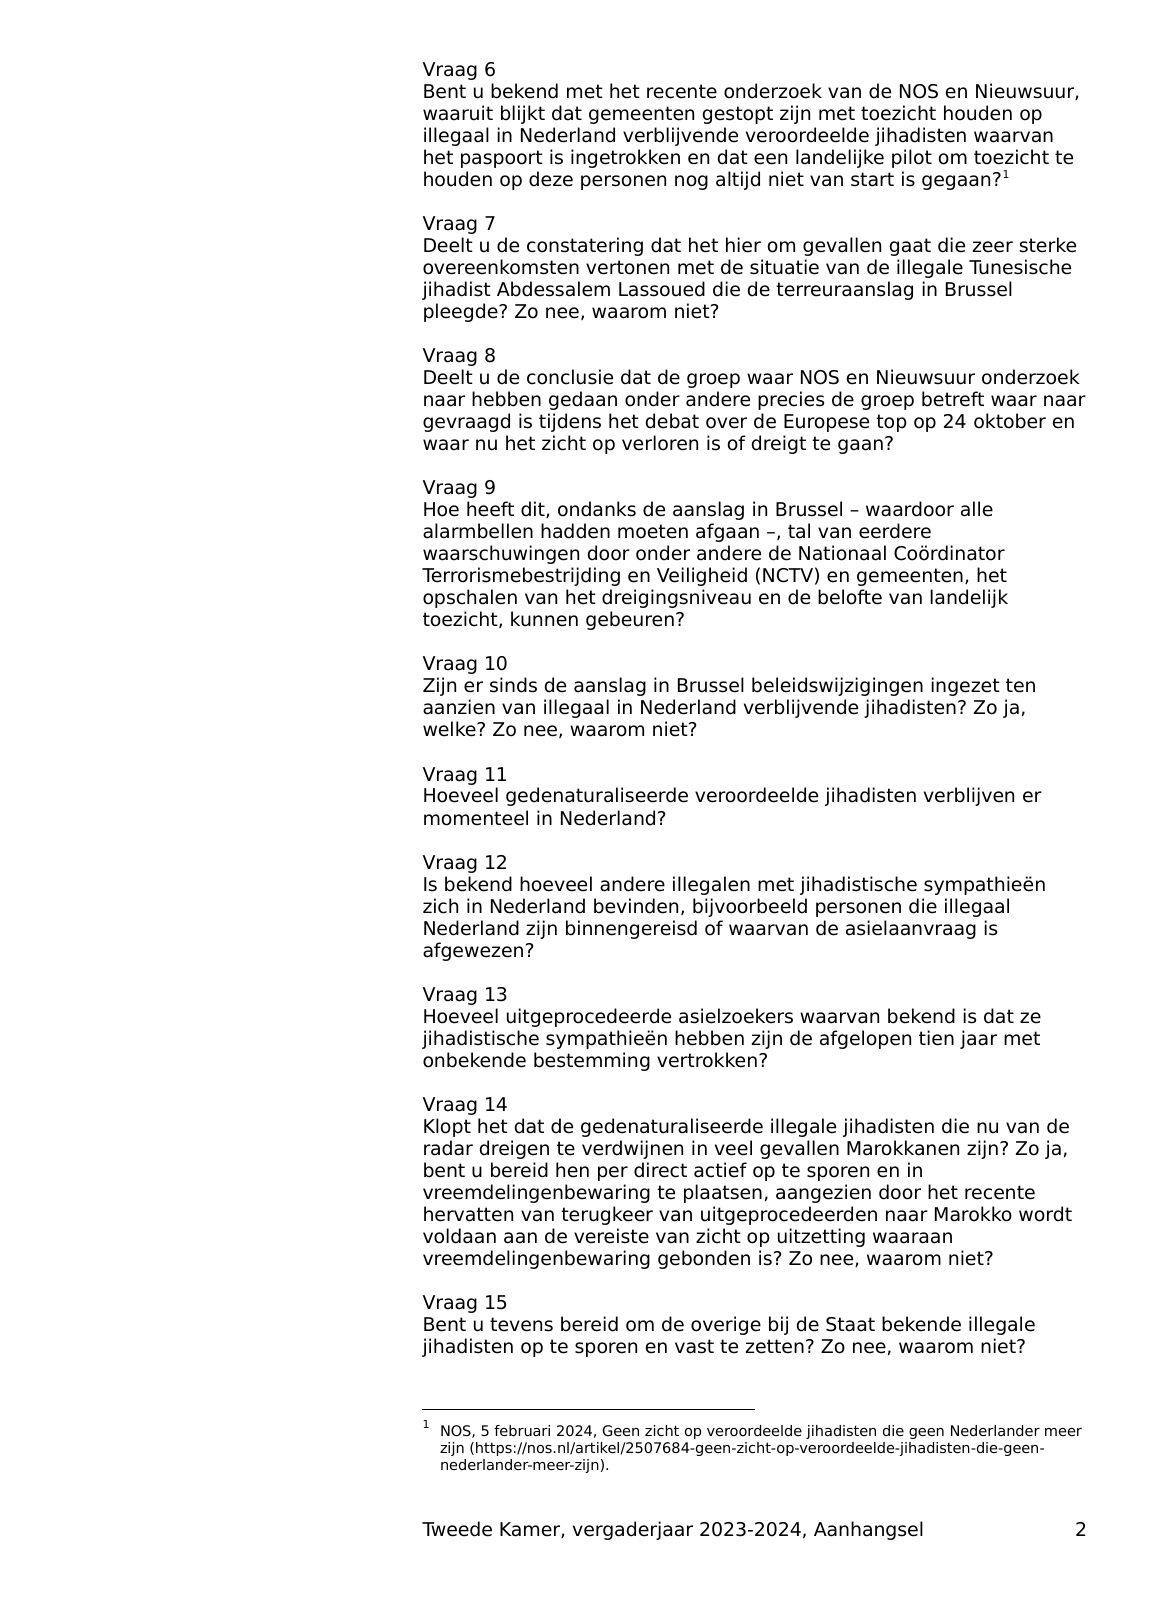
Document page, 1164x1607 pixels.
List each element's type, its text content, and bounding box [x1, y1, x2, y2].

text Vraag 12 [422, 852, 1087, 873]
text Vraag 14 [422, 1094, 1087, 1116]
text Klopt het dat de gedenaturaliseerde illegale jihadisten die nu van de radar dreigen te verdwijnen in veel gevallen Marokkanen zijn? Zo ja, bent u bereid hen per direct actief op te sporen en in vreemdelingenbewaring te plaatsen, aangezien door het recente hervatten van terugkeer van uitgeprocedeerden naar Marokko wordt voldaan aan de vereiste van zicht op uitzetting waaraan vreemdelingenbewaring gebonden is? Zo nee, waarom niet? [422, 1116, 1087, 1269]
text Vraag 10 [422, 653, 1087, 675]
text Vraag 13 [422, 984, 1087, 1006]
text Vraag 6 [422, 59, 1087, 81]
text Vraag 15 [422, 1292, 1087, 1314]
text Is bekend hoeveel andere illegalen met jihadistische sympathieën zich in Nederland bevinden, bijvoorbeeld personen die illegaal Nederland zijn binnengereisd of waarvan de asielaanvraag is afgewezen? [422, 873, 1087, 961]
text Vraag 7 [422, 213, 1087, 235]
text Bent u bekend met het recente onderzoek van de NOS en Nieuwsuur, waaruit blijkt dat gemeenten gestopt zijn met toezicht houden op illegaal in Nederland verblijvende veroordeelde jihadisten waarvan het paspoort is ingetrokken en dat een landelijke pilot om toezicht te houden op deze personen nog altijd niet van start is gegaan? [422, 81, 1087, 191]
text Vraag 8 [422, 345, 1087, 367]
text Vraag 11 [422, 763, 1087, 785]
text Zijn er sinds de aanslag in Brussel beleidswijzigingen ingezet ten aanzien van illegaal in Nederland verblijvende jihadisten? Zo ja, welke? Zo nee, waarom niet? [422, 675, 1087, 741]
text Vraag 9 [422, 477, 1087, 499]
text Deelt u de constatering dat het hier om gevallen gaat die zeer sterke overeenkomsten vertonen met de situatie van de illegale Tunesische jihadist Abdessalem Lassoued die de terreuraanslag in Brussel pleegde? Zo nee, waarom niet? [422, 235, 1087, 323]
text Deelt u de conclusie dat de groep waar NOS en Nieuwsuur onderzoek naar hebben gedaan onder andere precies de groep betreft waar naar gevraagd is tijdens het debat over de Europese top op 24 oktober en waar nu het zicht op verloren is of dreigt te gaan? [422, 367, 1087, 455]
text NOS, 5 februari 2024, Geen zicht op veroordeelde jihadisten die geen Nederlander meer zijn (https://nos.nl/artikel/2507684-geen-zicht-op-veroordeelde-jihadisten-die-geen-nederlander-meer-zijn). [422, 1418, 1087, 1474]
text Hoe heeft dit, ondanks de aanslag in Brussel – waardoor alle alarmbellen hadden moeten afgaan –, tal van eerdere waarschuwingen door onder andere de Nationaal Coördinator Terrorismebestrijding en Veiligheid (NCTV) en gemeenten, het opschalen van het dreigingsniveau en de belofte van landelijk toezicht, kunnen gebeuren? [422, 499, 1087, 631]
text Bent u tevens bereid om de overige bij de Staat bekende illegale jihadisten op te sporen en vast te zetten? Zo nee, waarom niet? [422, 1314, 1087, 1358]
text Hoeveel gedenaturaliseerde veroordeelde jihadisten verblijven er momenteel in Nederland? [422, 785, 1087, 829]
text Hoeveel uitgeprocedeerde asielzoekers waarvan bekend is dat ze jihadistische sympathieën hebben zijn de afgelopen tien jaar met onbekende bestemming vertrokken? [422, 1006, 1087, 1072]
